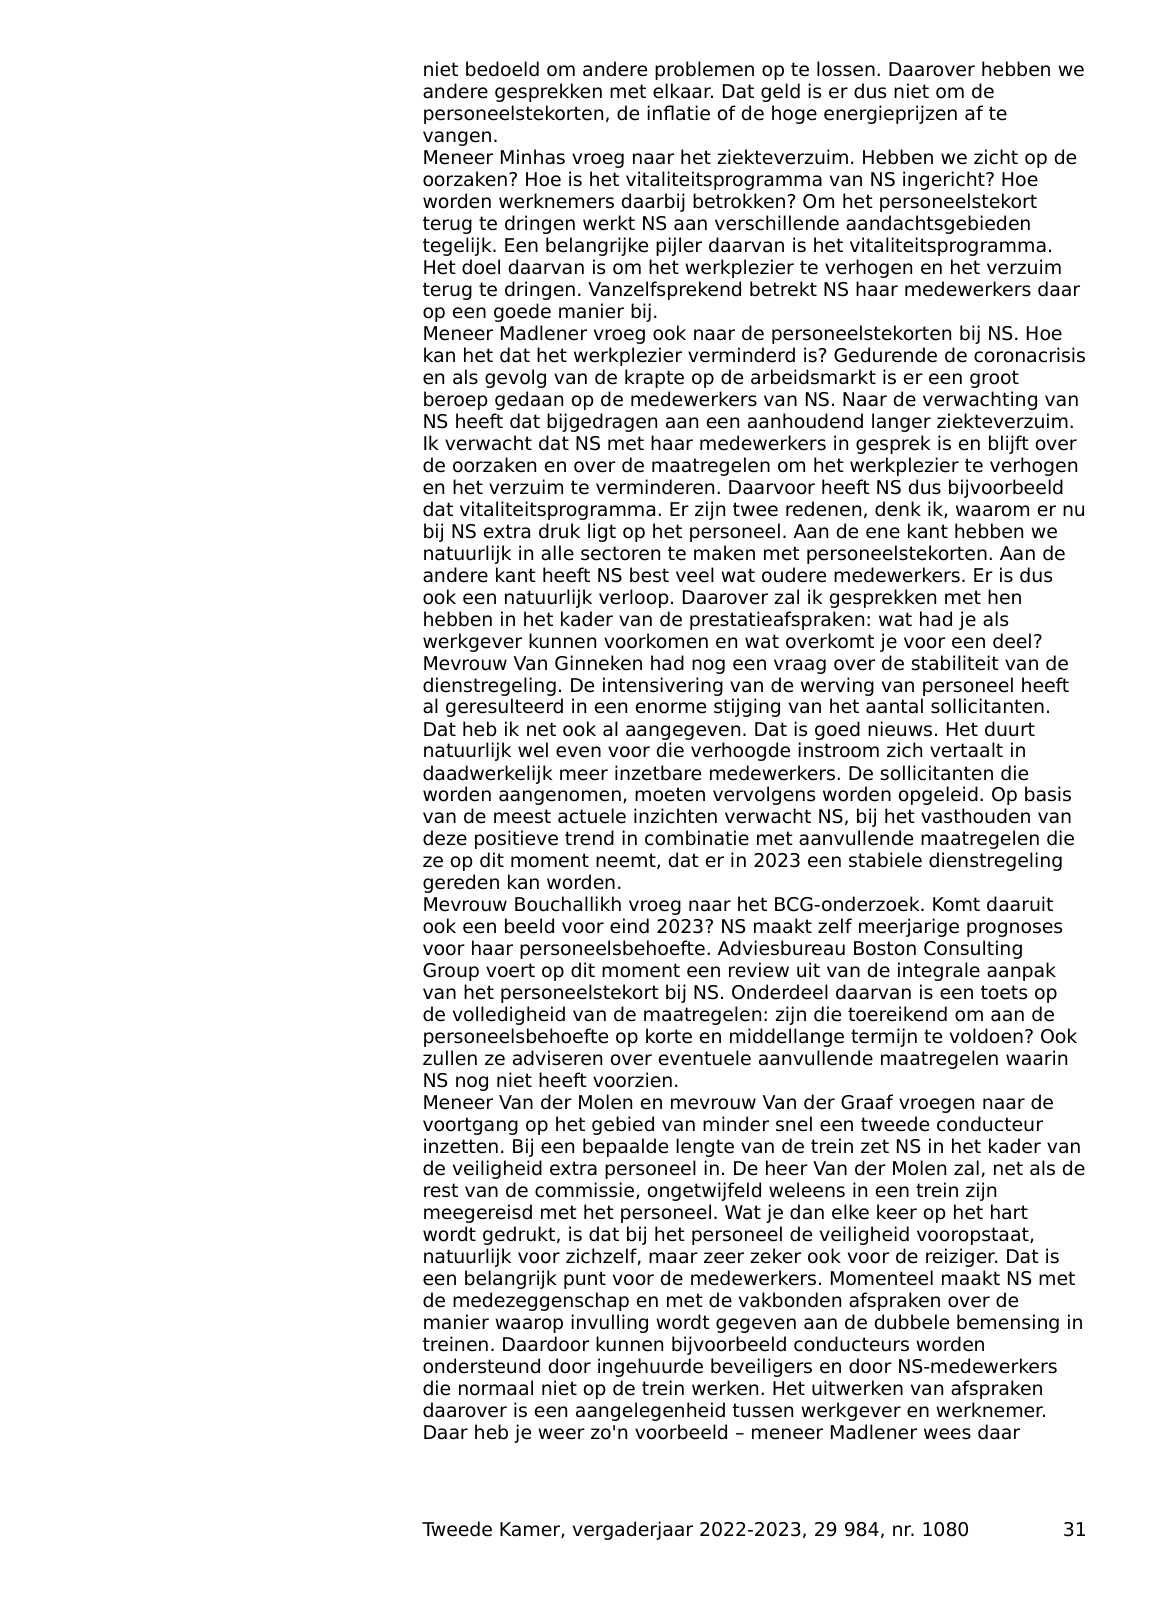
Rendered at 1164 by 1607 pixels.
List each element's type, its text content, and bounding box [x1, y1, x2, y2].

text Meneer Van der Molen en mevrouw Van der Graaf vroegen naar de voortgang op het gebied van minder snel een tweede conducteur inzetten. Bij een bepaalde lengte van de trein zet NS in het kader van de veiligheid extra personeel in. De heer Van der Molen zal, net als de rest van de commissie, ongetwijfeld weleens in een trein zijn meegereisd met het personeel. Wat je dan elke keer op het hart wordt gedrukt, is dat bij het personeel de veiligheid vooropstaat, natuurlijk voor zichzelf, maar zeer zeker ook voor de reiziger. Dat is een belangrijk punt voor de medewerkers. Momenteel maakt NS met de medezeggenschap en met de vakbonden afspraken over de manier waarop invulling wordt gegeven aan de dubbele bemensing in treinen. Daardoor kunnen bijvoorbeeld conducteurs worden ondersteund door ingehuurde beveiligers en door NS-medewerkers die normaal niet op de trein werken. Het uitwerken van afspraken daarover is een aangelegenheid tussen werkgever en werknemer. Daar heb je weer zo'n voorbeeld – meneer Madlener wees daar [422, 1092, 1087, 1444]
text Meneer Minhas vroeg naar het ziekteverzuim. Hebben we zicht op de oorzaken? Hoe is het vitaliteitsprogramma van NS ingericht? Hoe worden werknemers daarbij betrokken? Om het personeelstekort terug te dringen werkt NS aan verschillende aandachtsgebieden tegelijk. Een belangrijke pijler daarvan is het vitaliteitsprogramma. Het doel daarvan is om het werkplezier te verhogen en het verzuim terug te dringen. Vanzelfsprekend betrekt NS haar medewerkers daar op een goede manier bij. [422, 147, 1087, 323]
text Mevrouw Van Ginneken had nog een vraag over de stabiliteit van de dienstregeling. De intensivering van de werving van personeel heeft al geresulteerd in een enorme stijging van het aantal sollicitanten. Dat heb ik net ook al aangegeven. Dat is goed nieuws. Het duurt natuurlijk wel even voor die verhoogde instroom zich vertaalt in daadwerkelijk meer inzetbare medewerkers. De sollicitanten die worden aangenomen, moeten vervolgens worden opgeleid. Op basis van de meest actuele inzichten verwacht NS, bij het vasthouden van deze positieve trend in combinatie met aanvullende maatregelen die ze op dit moment neemt, dat er in 2023 een stabiele dienstregeling gereden kan worden. [422, 652, 1087, 894]
text Meneer Madlener vroeg ook naar de personeelstekorten bij NS. Hoe kan het dat het werkplezier verminderd is? Gedurende de coronacrisis en als gevolg van de krapte op de arbeidsmarkt is er een groot beroep gedaan op de medewerkers van NS. Naar de verwachting van NS heeft dat bijgedragen aan een aanhoudend langer ziekteverzuim. Ik verwacht dat NS met haar medewerkers in gesprek is en blijft over de oorzaken en over de maatregelen om het werkplezier te verhogen en het verzuim te verminderen. Daarvoor heeft NS dus bijvoorbeeld dat vitaliteitsprogramma. Er zijn twee redenen, denk ik, waarom er nu bij NS extra druk ligt op het personeel. Aan de ene kant hebben we natuurlijk in alle sectoren te maken met personeelstekorten. Aan de andere kant heeft NS best veel wat oudere medewerkers. Er is dus ook een natuurlijk verloop. Daarover zal ik gesprekken met hen hebben in het kader van de prestatieafspraken: wat had je als werkgever kunnen voorkomen en wat overkomt je voor een deel? [422, 323, 1087, 652]
text niet bedoeld om andere problemen op te lossen. Daarover hebben we andere gesprekken met elkaar. Dat geld is er dus niet om de personeelstekorten, de inflatie of de hoge energieprijzen af te vangen. [422, 59, 1087, 147]
text Mevrouw Bouchallikh vroeg naar het BCG-onderzoek. Komt daaruit ook een beeld voor eind 2023? NS maakt zelf meerjarige prognoses voor haar personeelsbehoefte. Adviesbureau Boston Consulting Group voert op dit moment een review uit van de integrale aanpak van het personeelstekort bij NS. Onderdeel daarvan is een toets op de volledigheid van de maatregelen: zijn die toereikend om aan de personeelsbehoefte op korte en middellange termijn te voldoen? Ook zullen ze adviseren over eventuele aanvullende maatregelen waarin NS nog niet heeft voorzien. [422, 894, 1087, 1092]
